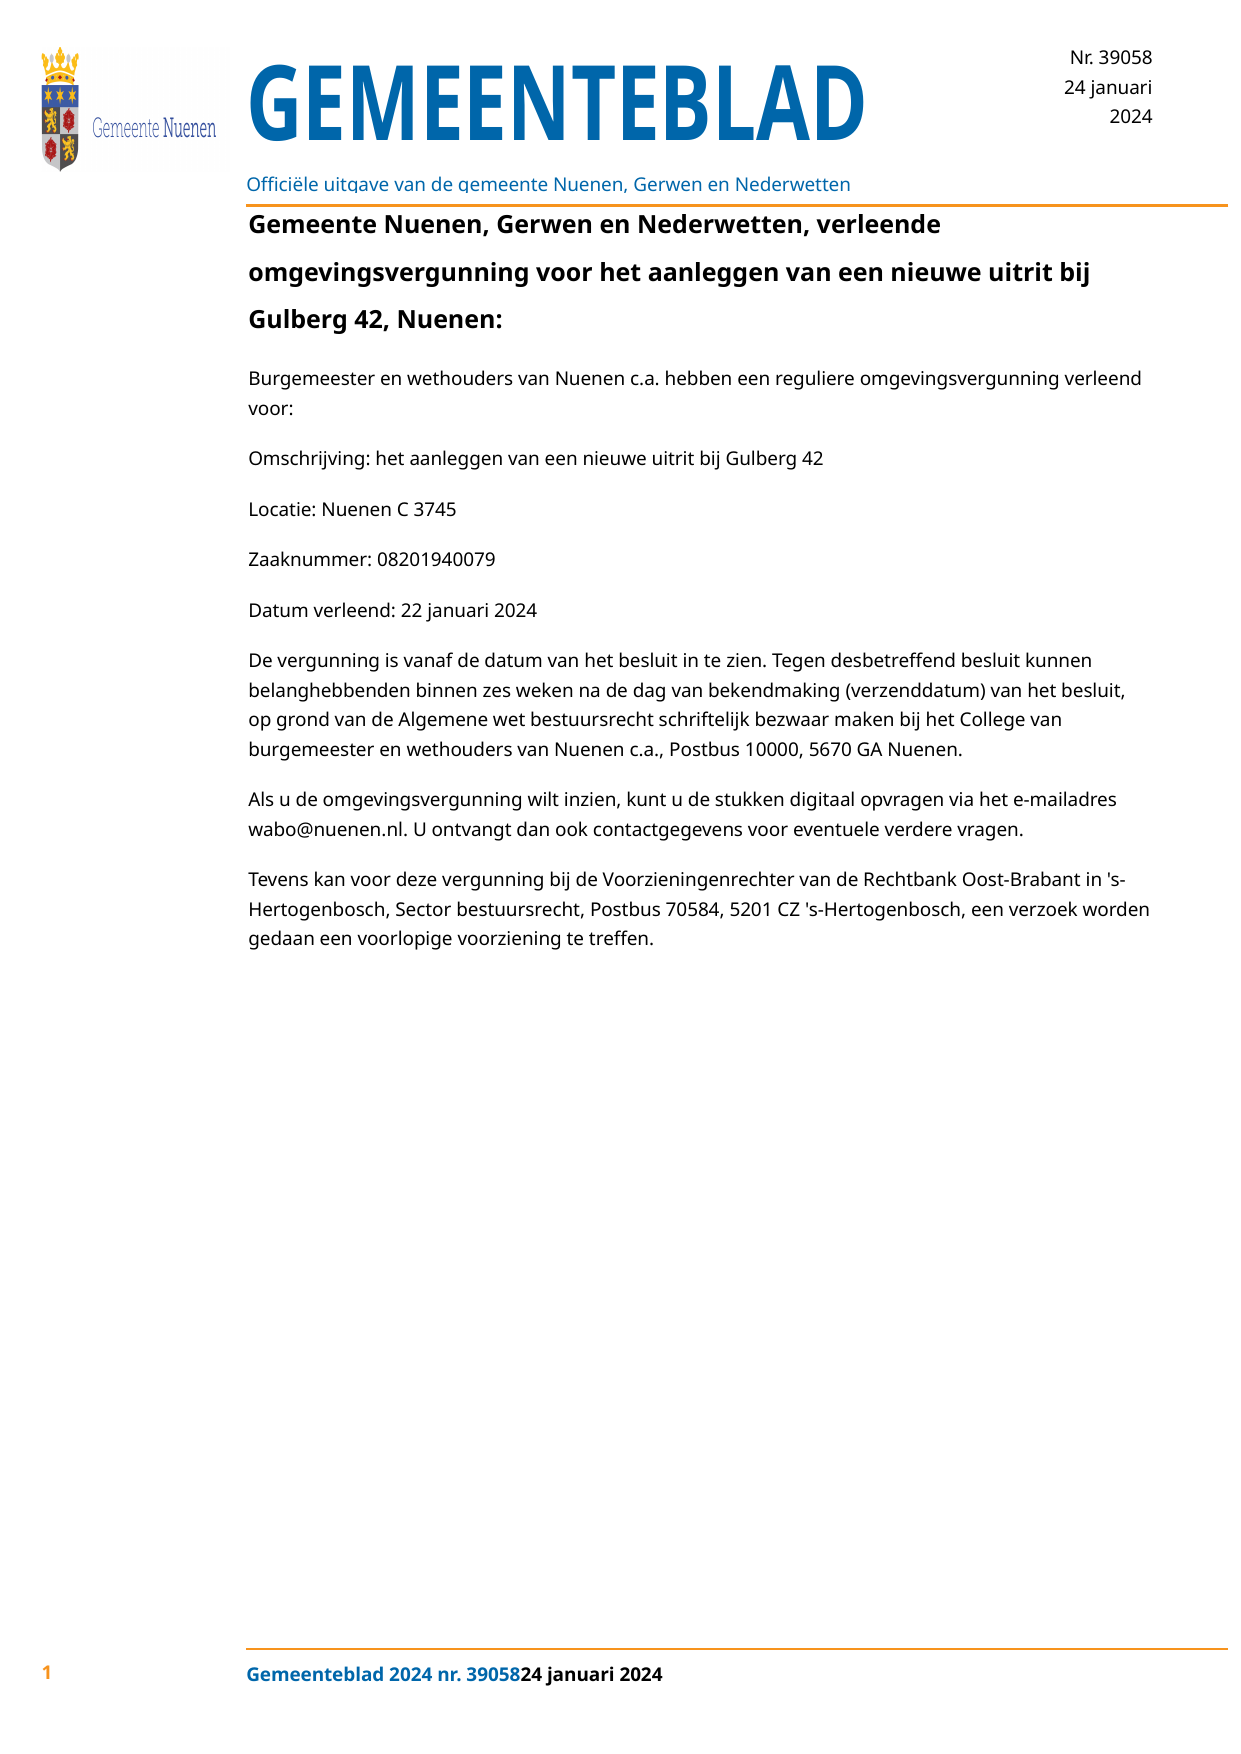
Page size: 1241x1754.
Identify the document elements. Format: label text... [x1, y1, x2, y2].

text Omschrijving: het aanleggen van een nieuwe uitrit bij Gulberg 42 [248, 446, 1152, 471]
text Gemeente Nuenen, Gerwen en Nederwetten, verleende omgevingsvergunning voor het aanleggen van een nieuwe uitrit bij Gulberg 42, Nuenen: [248, 207, 1152, 336]
text Zaaknummer: 08201940079 [248, 546, 1152, 572]
text Tevens kan voor deze vergunning bij de Voorzieningenrechter van de Rechtbank Oost-Brabant in 's-Hertogenbosch, Sector bestuursrecht, Postbus 70584, 5201 CZ 's-Hertogenbosch, een verzoek worden gedaan een voorlopige voorziening te treffen. [248, 866, 1152, 951]
picture [41, 47, 231, 172]
text De vergunning is vanaf de datum van het besluit in te zien. Tegen desbetreffend besluit kunnen belanghebbenden binnen zes weken na de dag van bekendmaking (verzenddatum) van het besluit, op grond van de Algemene wet bestuursrecht schriftelijk bezwaar maken bij het College van burgemeester en wethouders van Nuenen c.a., Postbus 10000, 5670 GA Nuenen. [248, 647, 1152, 762]
text Datum verleend: 22 januari 2024 [248, 597, 1152, 622]
text Als u de omgevingsvergunning wilt inzien, kunt u de stukken digitaal opvragen via het e-mailadres wabo@nuenen.nl. U ontvangt dan ook contactgegevens voor eventuele verdere vragen. [248, 786, 1152, 842]
text Burgemeester en wethouders van Nuenen c.a. hebben een reguliere omgevingsvergunning verleend voor: [248, 366, 1152, 421]
text Locatie: Nuenen C 3745 [248, 496, 1152, 522]
